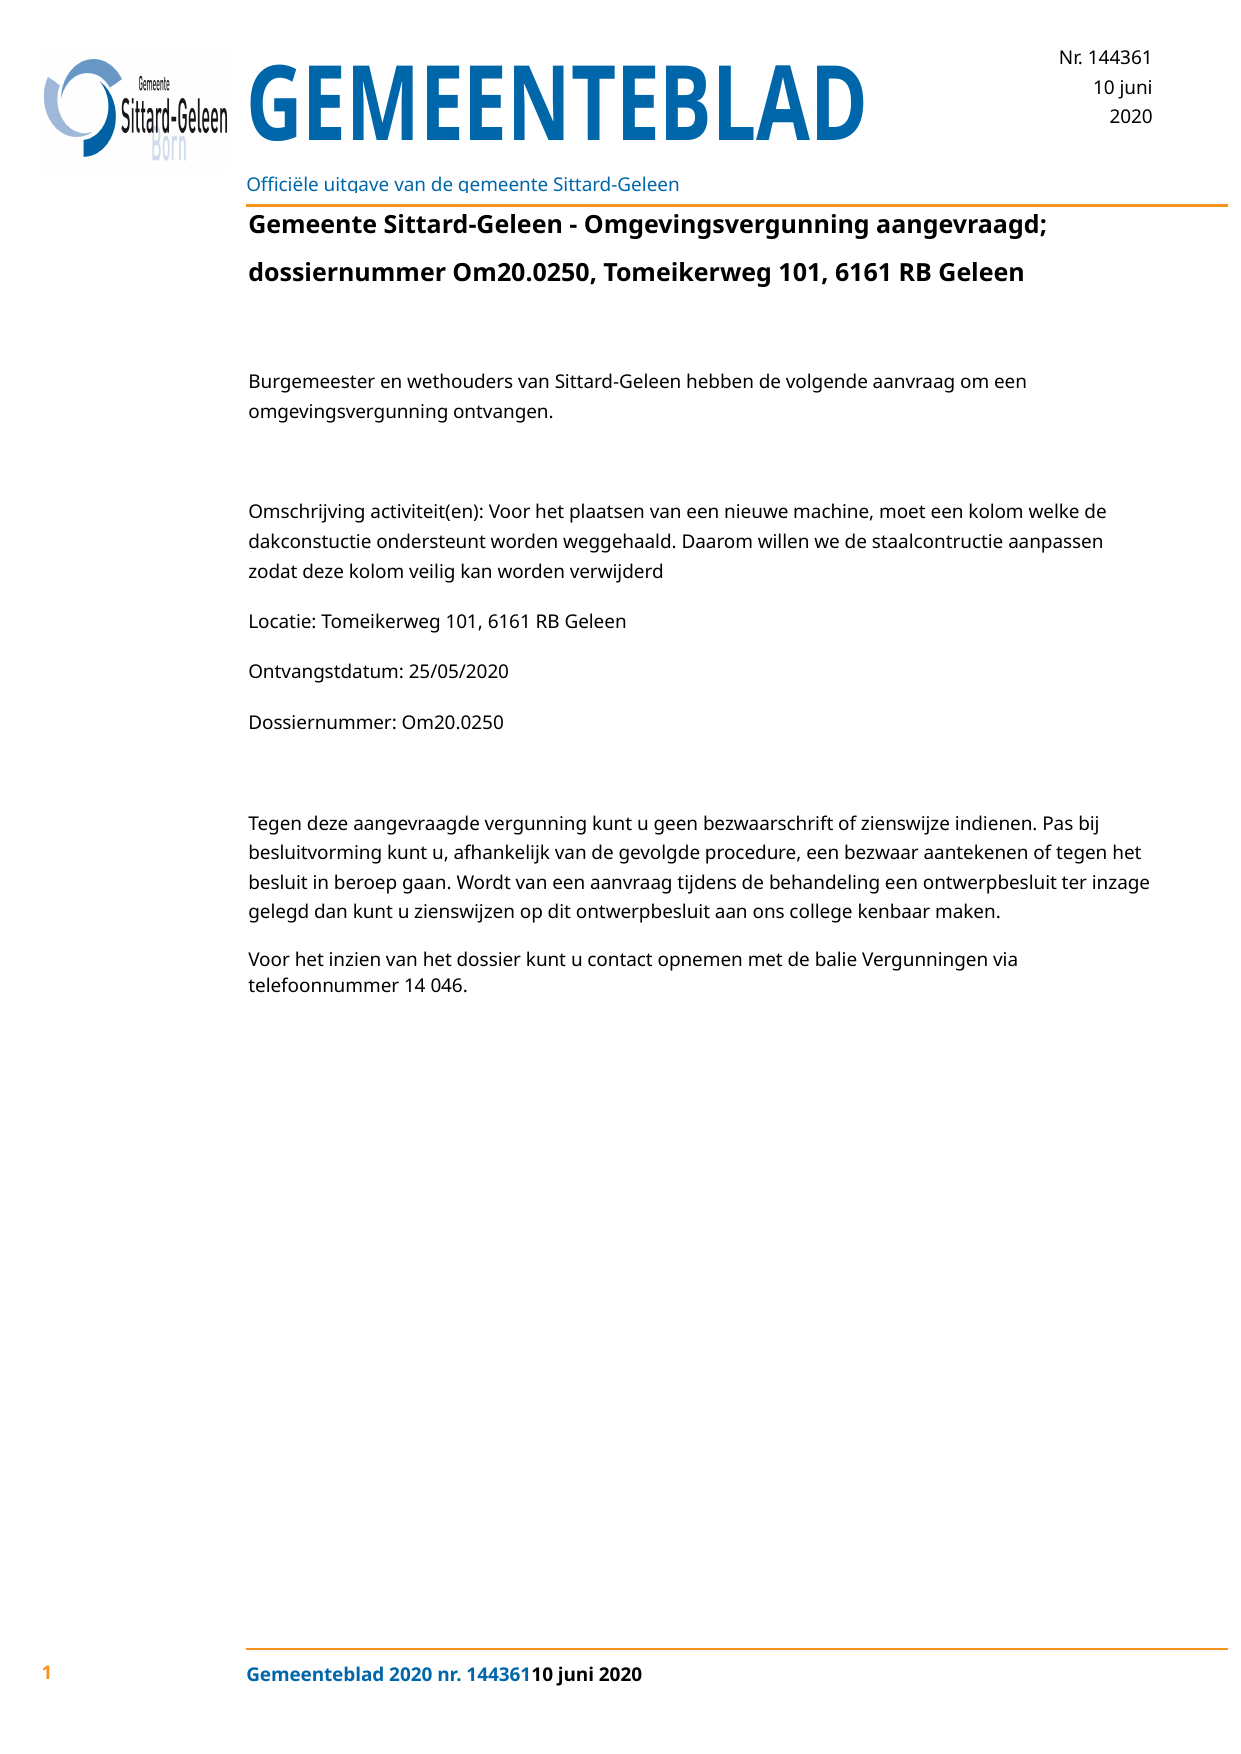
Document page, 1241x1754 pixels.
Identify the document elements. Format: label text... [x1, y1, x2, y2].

text Omschrijving activiteit(en): Voor het plaatsen van een nieuwe machine, moet een kolom welke de dakconstuctie ondersteunt worden weggehaald. Daarom willen we de staalcontructie aanpassen zodat deze kolom veilig kan worden verwijderd [248, 499, 1152, 584]
text Ontvangstdatum: 25/05/2020 [248, 659, 1152, 684]
text Burgemeester en wethouders van Sittard-Geleen hebben de volgende aanvraag om een omgevingsvergunning ontvangen. [248, 368, 1152, 424]
picture [41, 47, 231, 172]
text Dossiernummer: Om20.0250 [248, 709, 1152, 735]
text Gemeente Sittard-Geleen - Omgevingsvergunning aangevraagd; dossiernummer Om20.0250, Tomeikerweg 101, 6161 RB Geleen [248, 207, 1152, 288]
text Voor het inzien van het dossier kunt u contact opnemen met de balie Vergunningen via telefoonnummer 14 046. [248, 947, 1152, 998]
text Tegen deze aangevraagde vergunning kunt u geen bezwaarschrift of zienswijze indienen. Pas bij besluitvorming kunt u, afhankelijk van de gevolgde procedure, een bezwaar aantekenen of tegen het besluit in beroep gaan. Wordt van een aanvraag tijdens de behandeling een ontwerpbesluit ter inzage gelegd dan kunt u zienswijzen op dit ontwerpbesluit aan ons college kenbaar maken. [248, 810, 1152, 924]
text Locatie: Tomeikerweg 101, 6161 RB Geleen [248, 608, 1152, 634]
